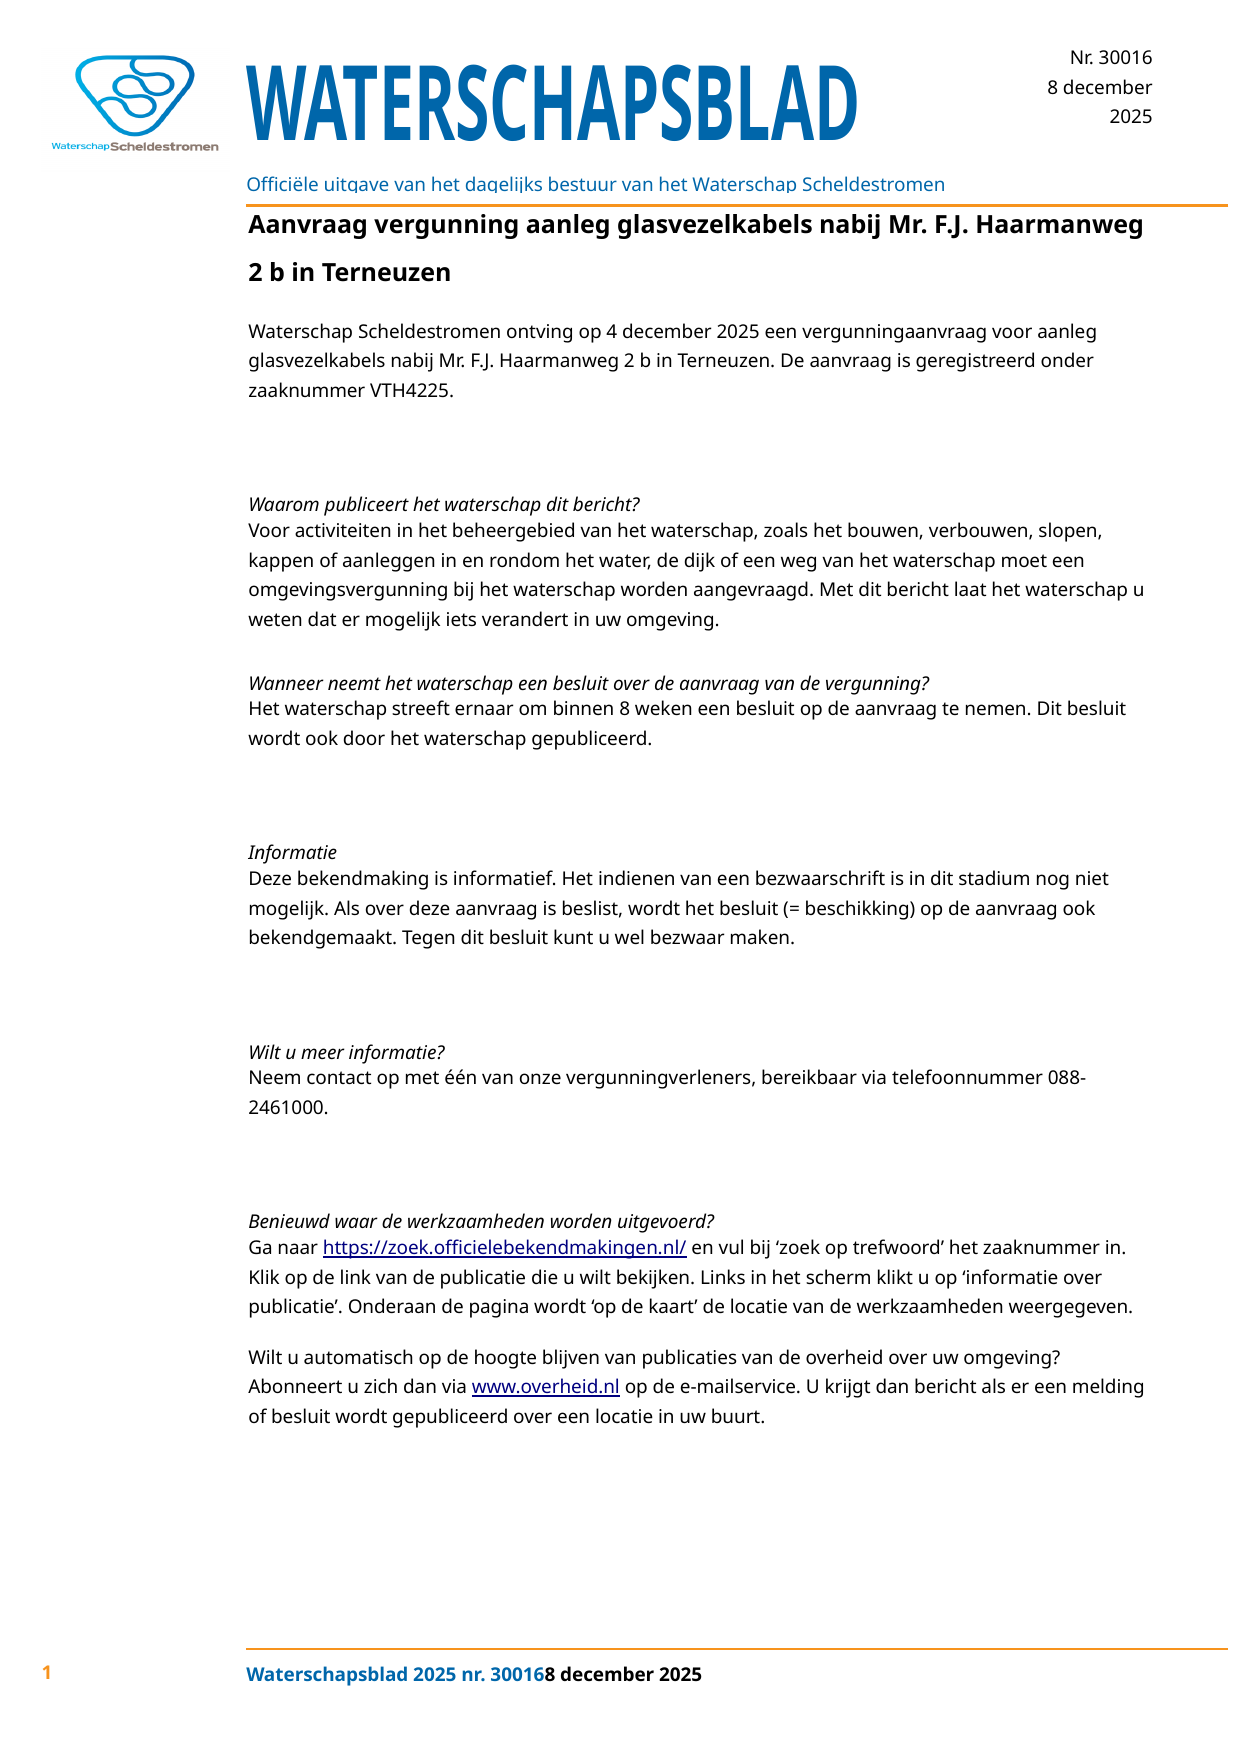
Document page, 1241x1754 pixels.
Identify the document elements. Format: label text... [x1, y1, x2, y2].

text Wilt u meer informatie? [248, 1039, 1152, 1064]
text Benieuwd waar de werkzaamheden worden uitgevoerd? [248, 1208, 1152, 1234]
text Het waterschap streeft ernaar om binnen 8 weken een besluit op de aanvraag te nemen. Dit besluit wordt ook door het waterschap gepubliceerd. [248, 696, 1152, 751]
text Informatie [248, 839, 1152, 865]
text Aanvraag vergunning aanleg glasvezelkabels nabij Mr. F.J. Haarmanweg 2 b in Terneuzen [248, 207, 1152, 288]
text Deze bekendmaking is informatief. Het indienen van een bezwaarschrift is in dit stadium nog niet mogelijk. Als over deze aanvraag is beslist, wordt het besluit (= beschikking) op de aanvraag ook bekendgemaakt. Tegen dit besluit kunt u wel bezwaar maken. [248, 865, 1152, 950]
text Waarom publiceert het waterschap dit bericht? [248, 491, 1152, 517]
text Ga naar https://zoek.officielebekendmakingen.nl/ en vul bij ‘zoek op trefwoord’ het zaaknummer in. Klik op de link van de publicatie die u wilt bekijken. Links in het scherm klikt u op ‘informatie over publicatie’. Onderaan de pagina wordt ‘op de kaart’ de locatie van de werkzaamheden weergegeven. [248, 1234, 1152, 1319]
text Voor activiteiten in het beheergebied van het waterschap, zoals het bouwen, verbouwen, slopen, kappen of aanleggen in en rondom het water, de dijk of een weg van het waterschap moet een omgevingsvergunning bij het waterschap worden aangevraagd. Met dit bericht laat het waterschap u weten dat er mogelijk iets verandert in uw omgeving. [248, 517, 1152, 632]
text Waterschap Scheldestromen ontving op 4 december 2025 een vergunningaanvraag voor aanleg glasvezelkabels nabij Mr. F.J. Haarmanweg 2 b in Terneuzen. De aanvraag is geregistreerd onder zaaknummer VTH4225. [248, 318, 1152, 403]
picture [41, 47, 231, 172]
text Neem contact op met één van onze vergunningverleners, bereikbaar via telefoonnummer 088-2461000. [248, 1064, 1152, 1120]
text Wilt u automatisch op de hoogte blijven van publicaties van de overheid over uw omgeving? Abonneert u zich dan via www.overheid.nl op de e-mailservice. U krijgt dan bericht als er een melding of besluit wordt gepubliceerd over een locatie in uw buurt. [248, 1344, 1152, 1429]
text Wanneer neemt het waterschap een besluit over de aanvraag van de vergunning? [248, 670, 1152, 696]
